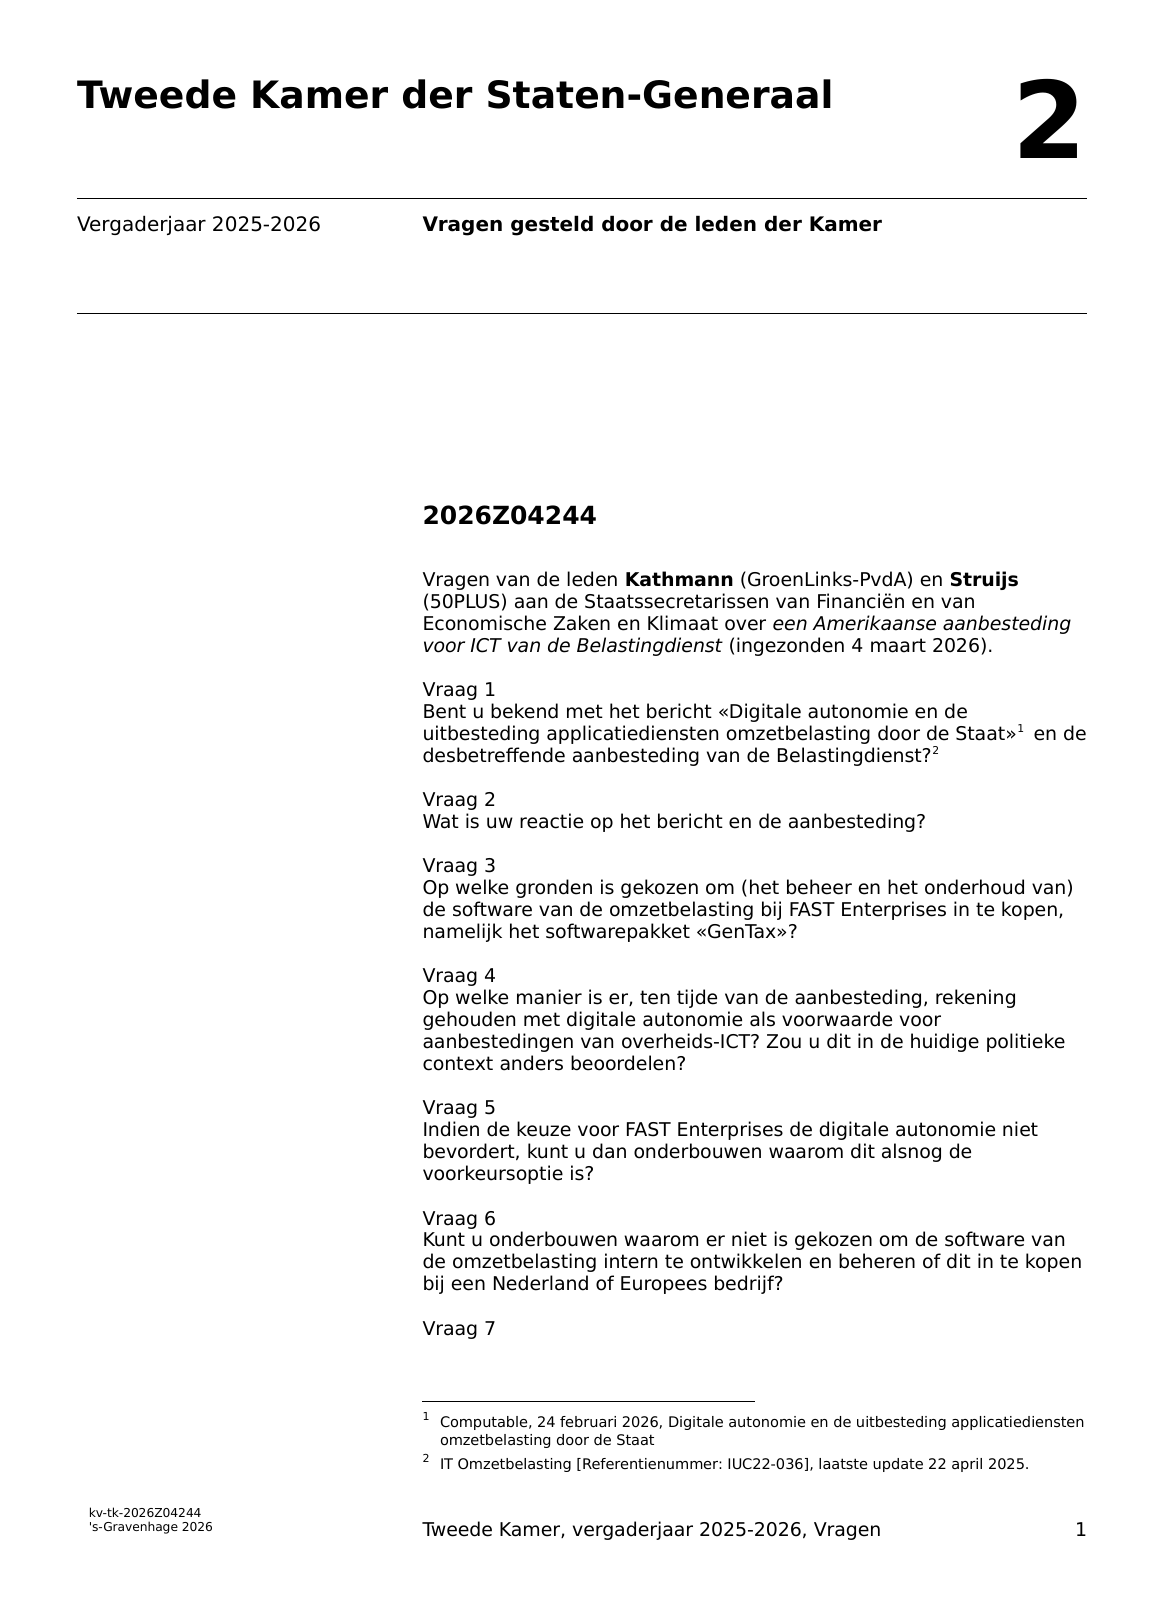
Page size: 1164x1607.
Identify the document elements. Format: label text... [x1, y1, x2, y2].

text Vraag 4 [422, 965, 1087, 987]
text Kunt u onderbouwen waarom er niet is gekozen om de software van de omzetbelasting intern te ontwikkelen en beheren of dit in te kopen bij een Nederland of Europees bedrijf? [422, 1229, 1087, 1295]
table_cell Vragen gesteld door de leden der Kamer [422, 199, 1087, 313]
table_header Tweede Kamer der Staten-Generaal [77, 59, 886, 198]
text Vraag 1 [422, 679, 1087, 701]
table_header 2 [886, 59, 1087, 198]
table_cell Vergaderjaar 2025-2026 [77, 199, 422, 313]
text 's-Gravenhage 2026 [88, 1520, 323, 1534]
text Vraag 7 [422, 1317, 1087, 1339]
text kv-tk-2026Z04244 [88, 1506, 323, 1520]
text IT Omzetbelasting [Referentienummer: IUC22-036], laatste update 22 april 2025. [422, 1452, 1087, 1474]
text Vraag 5 [422, 1097, 1087, 1119]
text Vraag 2 [422, 789, 1087, 811]
text Vraag 3 [422, 855, 1087, 877]
text 2026Z04244 [422, 501, 1087, 531]
text Computable, 24 februari 2026, Digitale autonomie en de uitbesteding applicatiediensten omzetbelasting door de Staat [422, 1410, 1087, 1449]
text Bent u bekend met het bericht «Digitale autonomie en de uitbesteding applicatiediensten omzetbelasting door de Staat» en de desbetreffende aanbesteding van de Belastingdienst? [422, 701, 1087, 767]
text Op welke gronden is gekozen om (het beheer en het onderhoud van) de software van de omzetbelasting bij FAST Enterprises in te kopen, namelijk het softwarepakket «GenTax»? [422, 877, 1087, 943]
text Wat is uw reactie op het bericht en de aanbesteding? [422, 811, 1087, 833]
text Vragen van de leden Kathmann (GroenLinks-PvdA) en Struijs (50PLUS) aan de Staatssecretarissen van Financiën en van Economische Zaken en Klimaat over een Amerikaanse aanbesteding voor ICT van de Belastingdienst (ingezonden 4 maart 2026). [422, 569, 1087, 657]
text Indien de keuze voor FAST Enterprises de digitale autonomie niet bevordert, kunt u dan onderbouwen waarom dit alsnog de voorkeursoptie is? [422, 1119, 1087, 1185]
text Op welke manier is er, ten tijde van de aanbesteding, rekening gehouden met digitale autonomie als voorwaarde voor aanbestedingen van overheids-ICT? Zou u dit in de huidige politieke context anders beoordelen? [422, 987, 1087, 1075]
text Vraag 6 [422, 1207, 1087, 1229]
